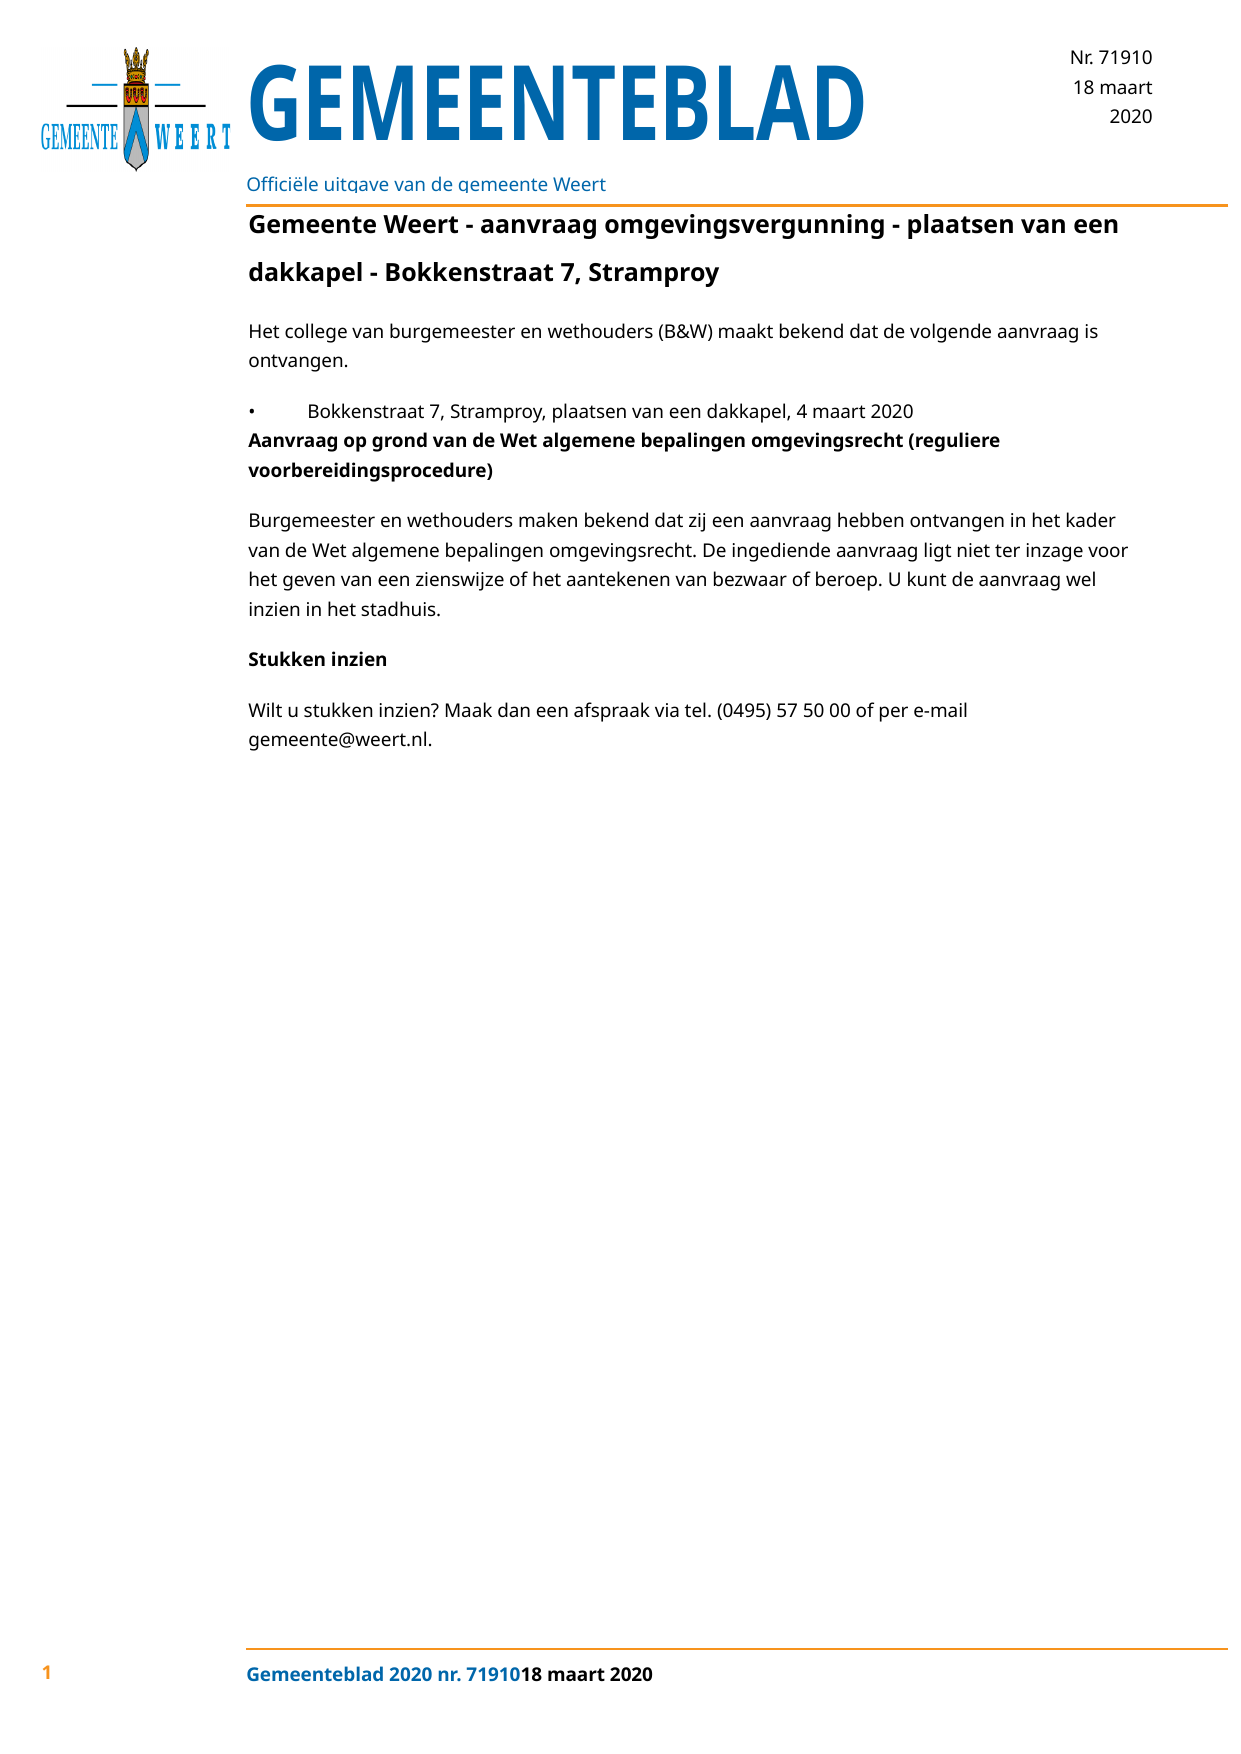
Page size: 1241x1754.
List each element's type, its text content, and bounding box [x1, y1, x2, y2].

text Wilt u stukken inzien? Maak dan een afspraak via tel. (0495) 57 50 00 of per e-mail gemeente@weert.nl. [248, 697, 1152, 752]
picture [41, 47, 231, 172]
text Aanvraag op grond van de Wet algemene bepalingen omgevingsrecht (reguliere voorbereidingsprocedure) [248, 427, 1152, 483]
text Burgemeester en wethouders maken bekend dat zij een aanvraag hebben ontvangen in het kader van de Wet algemene bepalingen omgevingsrecht. De ingediende aanvraag ligt niet ter inzage voor het geven van een zienswijze of het aantekenen van bezwaar of beroep. U kunt de aanvraag wel inzien in het stadhuis. [248, 507, 1152, 622]
list Bokkenstraat 7, Stramproy, plaatsen van een dakkapel, 4 maart 2020 [248, 398, 1152, 424]
text Gemeente Weert - aanvraag omgevingsvergunning - plaatsen van een dakkapel - Bokkenstraat 7, Stramproy [248, 207, 1152, 288]
text Stukken inzien [248, 647, 1152, 672]
text Het college van burgemeester en wethouders (B&W) maakt bekend dat de volgende aanvraag is ontvangen. [248, 318, 1152, 373]
